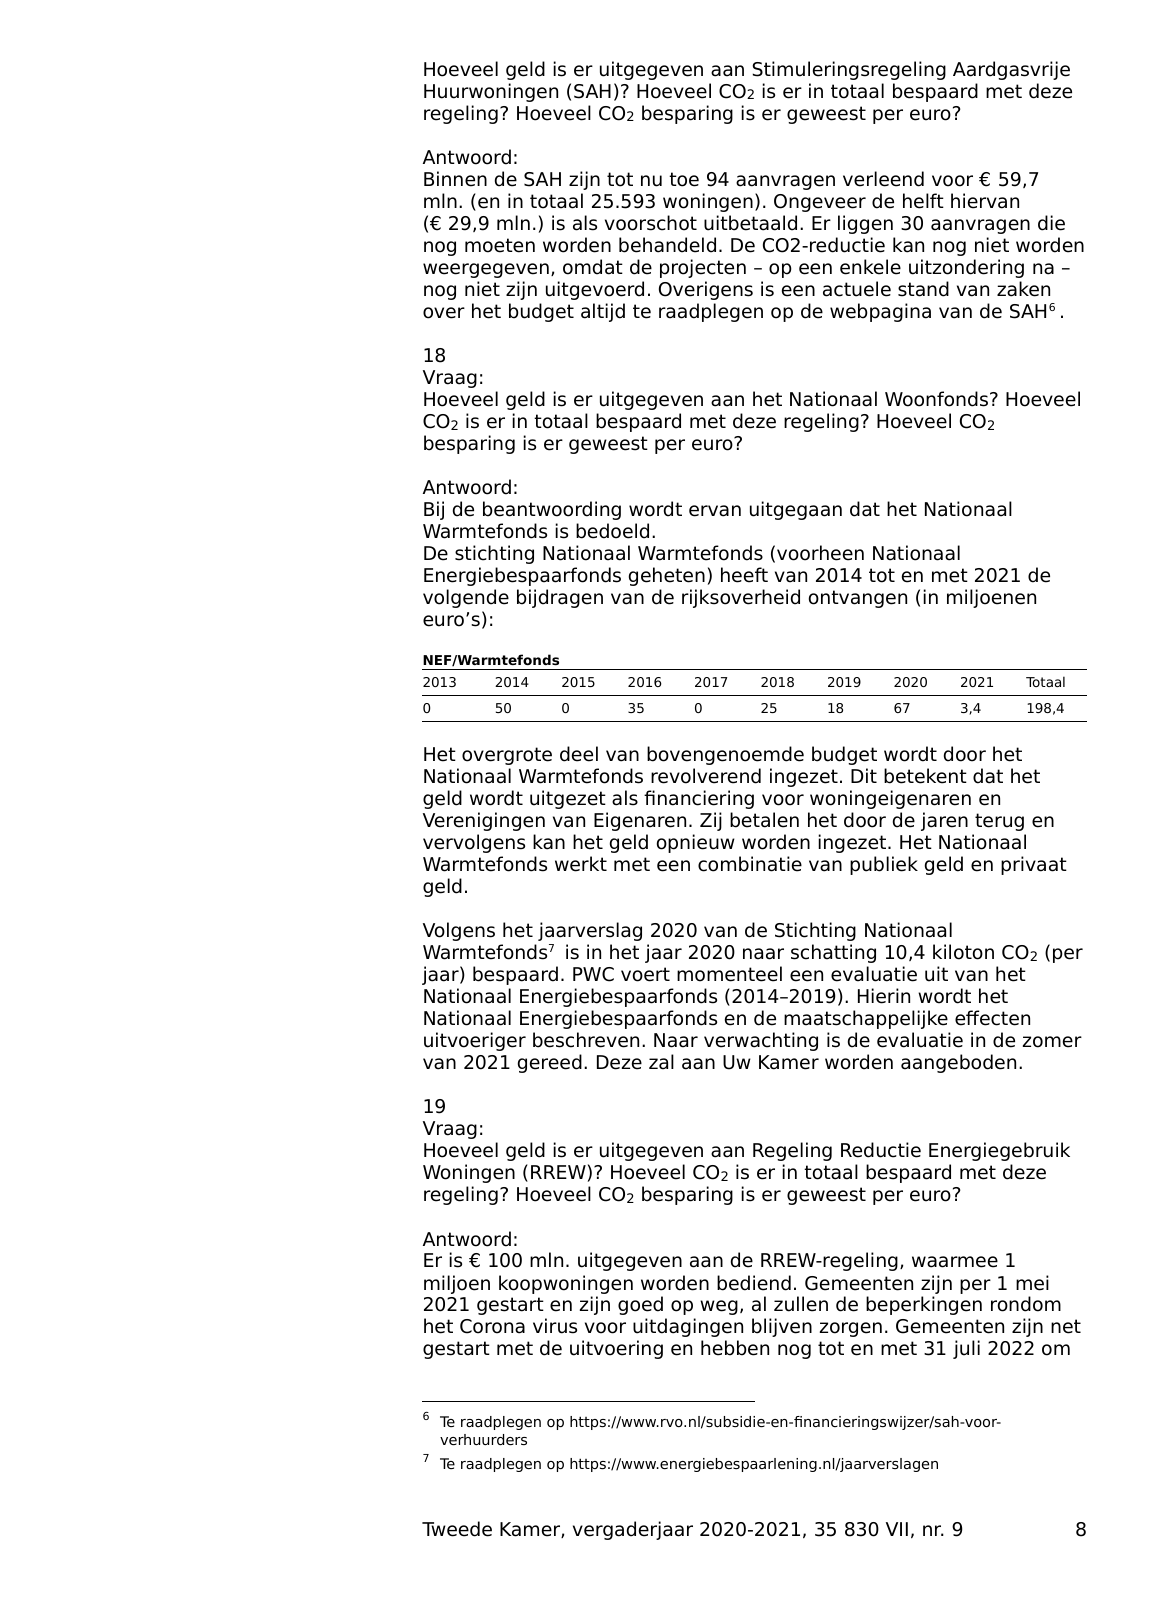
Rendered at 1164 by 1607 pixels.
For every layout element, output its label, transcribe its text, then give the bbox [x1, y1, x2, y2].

text Volgens het jaarverslag 2020 van de Stichting Nationaal Warmtefonds is in het jaar 2020 naar schatting 10,4 kiloton CO2 (per jaar) bespaard. PWC voert momenteel een evaluatie uit van het Nationaal Energiebespaarfonds (2014–2019). Hierin wordt het Nationaal Energiebespaarfonds en de maatschappelijke effecten uitvoeriger beschreven. Naar verwachting is de evaluatie in de zomer van 2021 gereed. Deze zal aan Uw Kamer worden aangeboden. [422, 920, 1087, 1074]
text 18 [422, 345, 1087, 367]
table_cell 2014 [489, 670, 555, 695]
table_cell 2013 [422, 670, 489, 695]
text Antwoord: [422, 477, 1087, 499]
table_cell 18 [821, 696, 887, 721]
text Vraag: [422, 1118, 1087, 1140]
text Het overgrote deel van bovengenoemde budget wordt door het Nationaal Warmtefonds revolverend ingezet. Dit betekent dat het geld wordt uitgezet als financiering voor woningeigenaren en Verenigingen van Eigenaren. Zij betalen het door de jaren terug en vervolgens kan het geld opnieuw worden ingezet. Het Nationaal Warmtefonds werkt met een combinatie van publiek geld en privaat geld. [422, 744, 1087, 898]
text Bij de beantwoording wordt ervan uitgegaan dat het Nationaal Warmtefonds is bedoeld. [422, 499, 1087, 543]
text De stichting Nationaal Warmtefonds (voorheen Nationaal Energiebespaarfonds geheten) heeft van 2014 tot en met 2021 de volgende bijdragen van de rijksoverheid ontvangen (in miljoenen euro’s): [422, 543, 1087, 631]
text Hoeveel geld is er uitgegeven aan Regeling Reductie Energiegebruik Woningen (RREW)? Hoeveel CO2 is er in totaal bespaard met deze regeling? Hoeveel CO2 besparing is er geweest per euro? [422, 1140, 1087, 1206]
table_cell 2018 [754, 670, 821, 695]
table_cell 3,4 [954, 696, 1020, 721]
table_cell 198,4 [1020, 696, 1087, 721]
table_cell 0 [422, 696, 489, 721]
text Er is € 100 mln. uitgegeven aan de RREW-regeling, waarmee 1 miljoen koopwoningen worden bediend. Gemeenten zijn per 1 mei 2021 gestart en zijn goed op weg, al zullen de beperkingen rondom het Corona virus voor uitdagingen blijven zorgen. Gemeenten zijn net gestart met de uitvoering en hebben nog tot en met 31 juli 2022 om [422, 1250, 1087, 1360]
table_cell 25 [754, 696, 821, 721]
table_cell Totaal [1020, 670, 1087, 695]
text Hoeveel geld is er uitgegeven aan het Nationaal Woonfonds? Hoeveel CO2 is er in totaal bespaard met deze regeling? Hoeveel CO2 besparing is er geweest per euro? [422, 389, 1087, 455]
table_cell 2016 [622, 670, 688, 695]
table_cell 2019 [821, 670, 887, 695]
text Antwoord: [422, 147, 1087, 169]
table_cell 2017 [688, 670, 754, 695]
table_cell 2020 [887, 670, 954, 695]
text Te raadplegen op https://www.rvo.nl/subsidie-en-financieringswijzer/sah-voor-verhuurders [422, 1410, 1087, 1449]
table_cell 2021 [954, 670, 1020, 695]
table_cell 67 [887, 696, 954, 721]
table_header NEF/Warmtefonds [422, 653, 1087, 669]
text Hoeveel geld is er uitgegeven aan Stimuleringsregeling Aardgasvrije Huurwoningen (SAH)? Hoeveel CO2 is er in totaal bespaard met deze regeling? Hoeveel CO2 besparing is er geweest per euro? [422, 59, 1087, 125]
text Binnen de SAH zijn tot nu toe 94 aanvragen verleend voor € 59,7 mln. (en in totaal 25.593 woningen). Ongeveer de helft hiervan (€ 29,9 mln.) is als voorschot uitbetaald. Er liggen 30 aanvragen die nog moeten worden behandeld. De CO2-reductie kan nog niet worden weergegeven, omdat de projecten – op een enkele uitzondering na – nog niet zijn uitgevoerd. Overigens is een actuele stand van zaken over het budget altijd te raadplegen op de webpagina van de SAH. [422, 169, 1087, 323]
table_cell 0 [555, 696, 622, 721]
table_cell 50 [489, 696, 555, 721]
text Vraag: [422, 367, 1087, 389]
table_cell 0 [688, 696, 754, 721]
table_cell 35 [622, 696, 688, 721]
text Te raadplegen op https://www.energiebespaarlening.nl/jaarverslagen [422, 1452, 1087, 1474]
text Antwoord: [422, 1228, 1087, 1250]
table_cell 2015 [555, 670, 622, 695]
text 19 [422, 1096, 1087, 1118]
